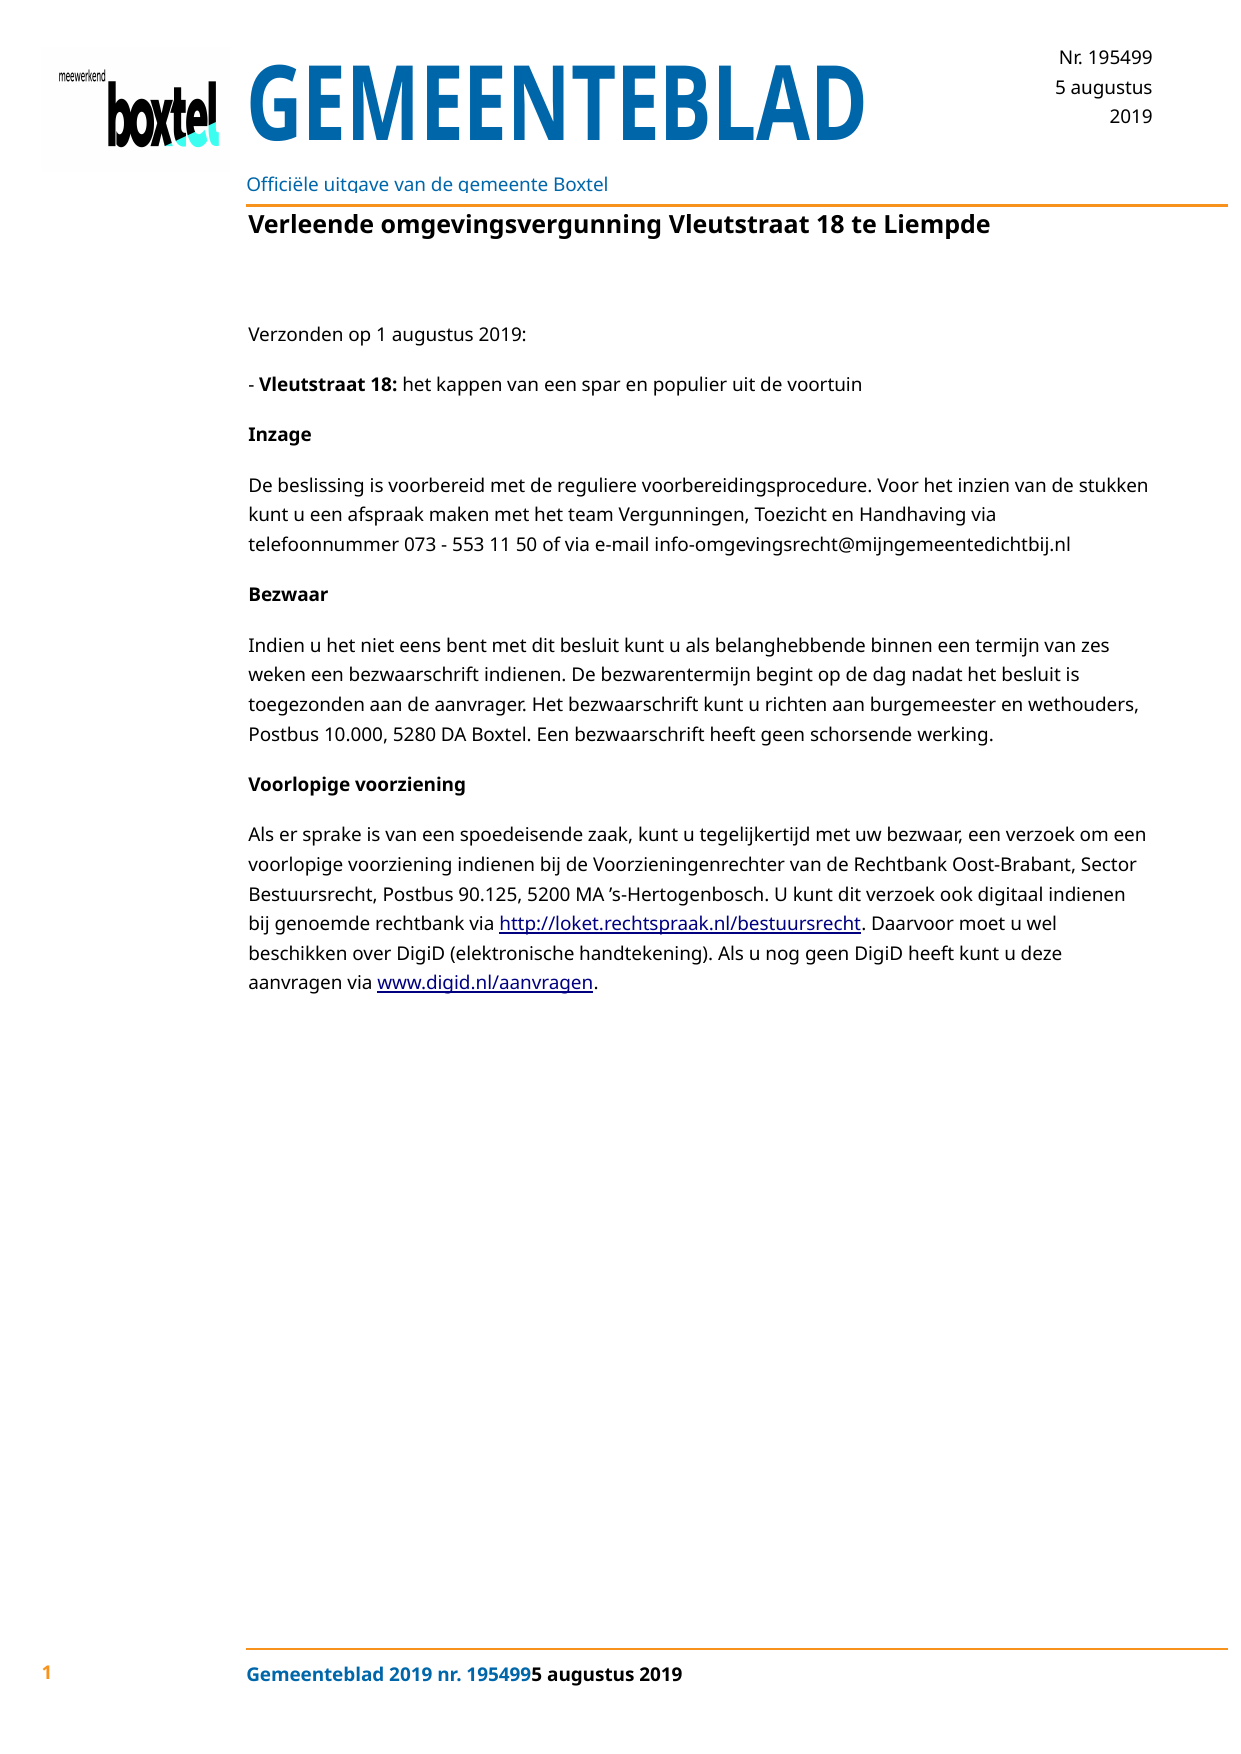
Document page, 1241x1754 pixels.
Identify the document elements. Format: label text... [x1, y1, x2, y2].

text Voorlopige voorziening [248, 771, 1152, 797]
text Verzonden op 1 augustus 2019: [248, 321, 1152, 346]
text - Vleutstraat 18: het kappen van een spar en populier uit de voortuin [248, 371, 1152, 397]
text Bezwaar [248, 582, 1152, 607]
text De beslissing is voorbereid met de reguliere voorbereidingsprocedure. Voor het inzien van de stukken kunt u een afspraak maken met het team Vergunningen, Toezicht en Handhaving via telefoonnummer 073 - 553 11 50 of via e-mail info-omgevingsrecht@mijngemeentedichtbij.nl [248, 472, 1152, 557]
picture [41, 47, 231, 172]
text Indien u het niet eens bent met dit besluit kunt u als belanghebbende binnen een termijn van zes weken een bezwaarschrift indienen. De bezwarentermijn begint op de dag nadat het besluit is toegezonden aan de aanvrager. Het bezwaarschrift kunt u richten aan burgemeester en wethouders, Postbus 10.000, 5280 DA Boxtel. Een bezwaarschrift heeft geen schorsende werking. [248, 632, 1152, 746]
text Als er sprake is van een spoedeisende zaak, kunt u tegelijkertijd met uw bezwaar, een verzoek om een voorlopige voorziening indienen bij de Voorzieningenrechter van de Rechtbank Oost-Brabant, Sector Bestuursrecht, Postbus 90.125, 5200 MA ’s-Hertogenbosch. U kunt dit verzoek ook digitaal indienen bij genoemde rechtbank via http://loket.rechtspraak.nl/bestuursrecht. Daarvoor moet u wel beschikken over DigiD (elektronische handtekening). Als u nog geen DigiD heeft kunt u deze aanvragen via www.digid.nl/aanvragen. [248, 822, 1152, 995]
text Verleende omgevingsvergunning Vleutstraat 18 te Liempde [248, 207, 1152, 241]
text Inzage [248, 422, 1152, 447]
